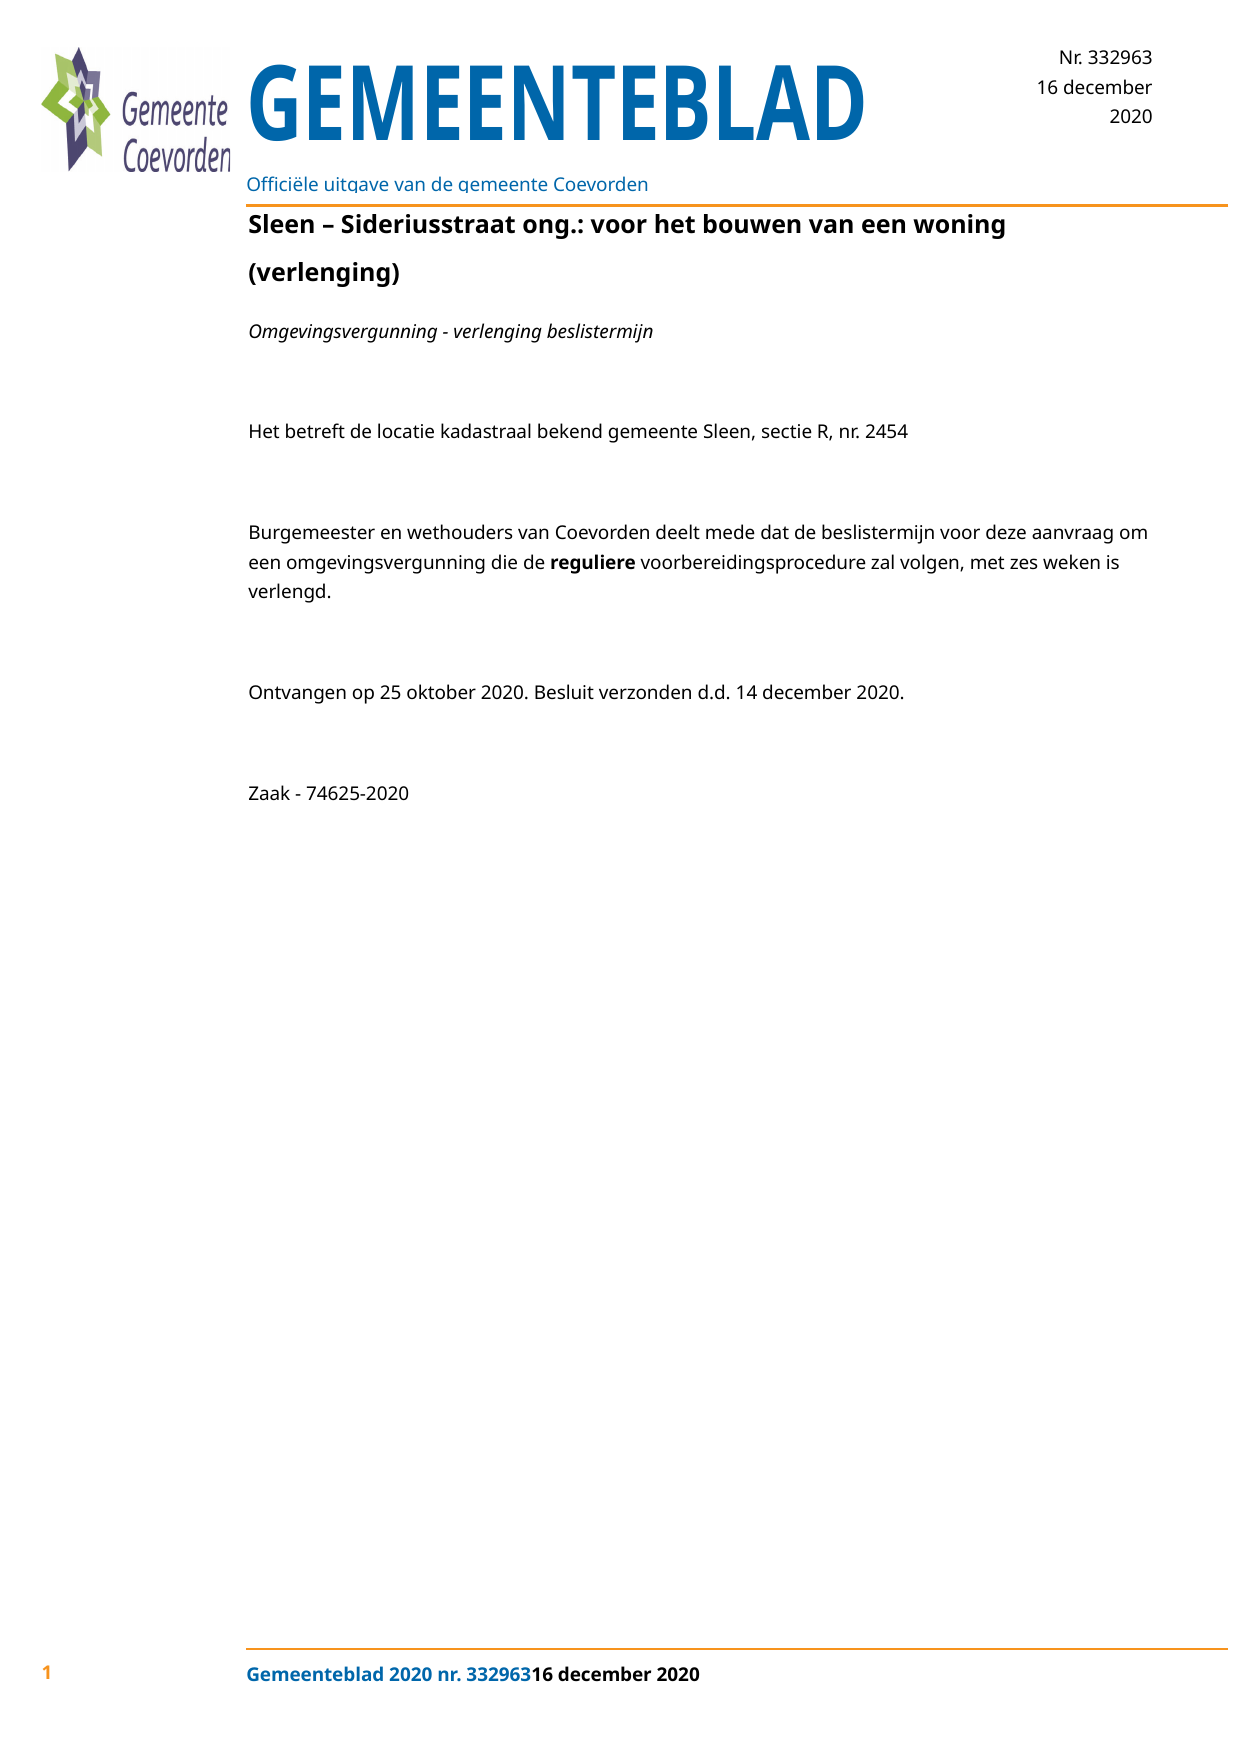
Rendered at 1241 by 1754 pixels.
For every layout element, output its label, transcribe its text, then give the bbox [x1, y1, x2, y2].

text Zaak - 74625-2020 [248, 780, 1152, 806]
text Omgevingsvergunning - verlenging beslistermijn [248, 318, 1152, 344]
text Het betreft de locatie kadastraal bekend gemeente Sleen, sectie R, nr. 2454 [248, 419, 1152, 444]
text Sleen – Sideriusstraat ong.: voor het bouwen van een woning (verlenging) [248, 207, 1152, 288]
text Ontvangen op 25 oktober 2020. Besluit verzonden d.d. 14 december 2020. [248, 679, 1152, 705]
text Burgemeester en wethouders van Coevorden deelt mede dat de beslistermijn voor deze aanvraag om een omgevingsvergunning die de reguliere voorbereidingsprocedure zal volgen, met zes weken is verlengd. [248, 519, 1152, 604]
picture [41, 47, 231, 172]
